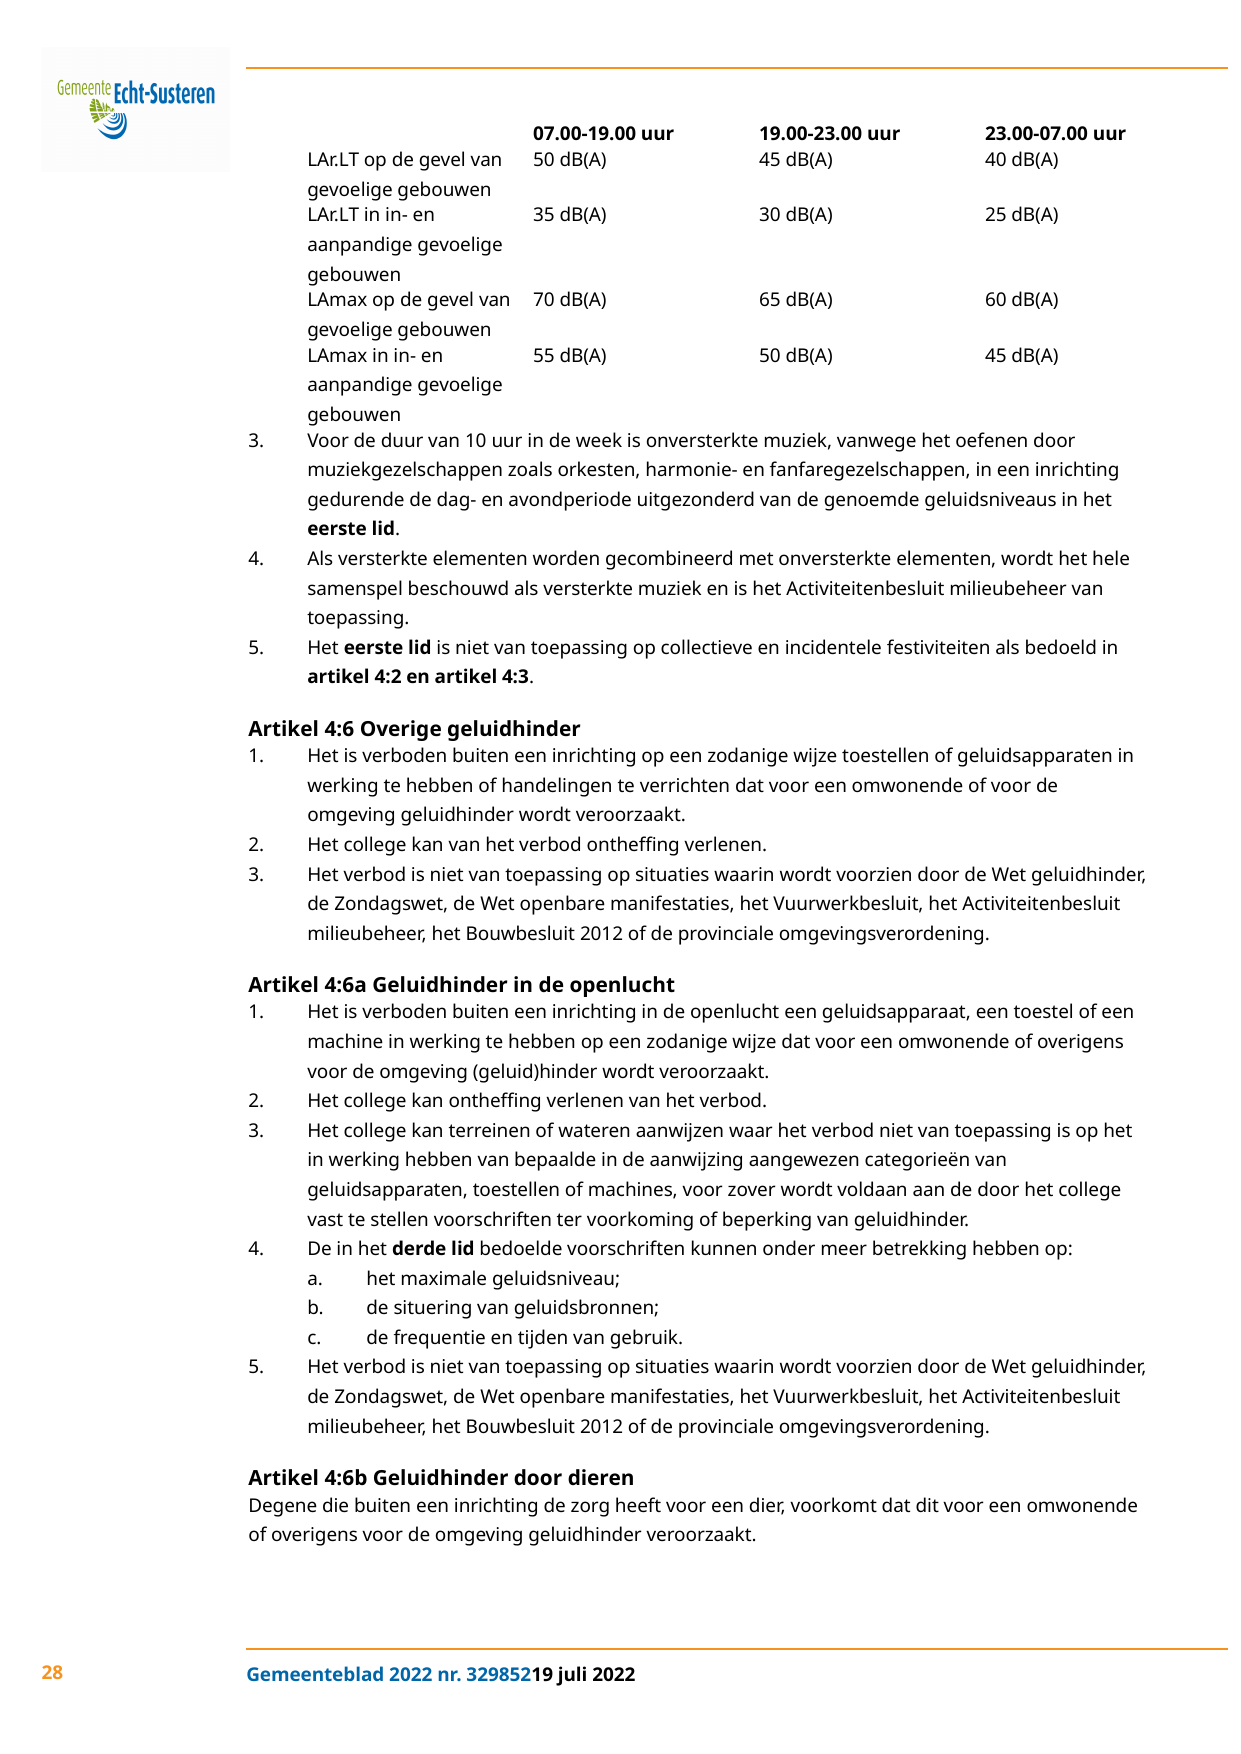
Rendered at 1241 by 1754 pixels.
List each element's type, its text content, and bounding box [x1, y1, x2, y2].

picture [41, 47, 231, 172]
list Het verbod is niet van toepassing op situaties waarin wordt voorzien door de Wet geluidhinder, de Zondagswet, de Wet openbare manifestaties, het Vuurwerkbesluit, het Activiteitenbesluit milieubeheer, het Bouwbesluit 2012 of de provinciale omgevingsverordening. [248, 861, 1152, 946]
list Het is verboden buiten een inrichting op een zodanige wijze toestellen of geluidsapparaten in werking te hebben of handelingen te verrichten dat voor een omwonende of voor de omgeving geluidhinder wordt veroorzaakt. [248, 742, 1152, 827]
list Het is verboden buiten een inrichting in de openlucht een geluidsapparaat, een toestel of een machine in werking te hebben op een zodanige wijze dat voor een omwonende of overigens voor de omgeving (geluid)hinder wordt veroorzaakt. [248, 999, 1152, 1084]
list Voor de duur van 10 uur in de week is onversterkte muziek, vanwege het oefenen door muziekgezelschappen zoals orkesten, harmonie- en fanfaregezelschappen, in een inrichting gedurende de dag- en avondperiode uitgezonderd van de genoemde geluidsniveaus in het eerste lid. [248, 427, 1152, 541]
table_cell 70 dB(A) [533, 287, 759, 342]
table_cell LAr.LT op de gevel van gevoelige gebouwen [307, 146, 533, 202]
table_cell 60 dB(A) [985, 287, 1211, 342]
list De in het derde lid bedoelde voorschriften kunnen onder meer betrekking hebben op: [248, 1235, 1152, 1261]
text Artikel 4:6 Overige geluidhinder [248, 714, 1152, 742]
list Het verbod is niet van toepassing op situaties waarin wordt voorzien door de Wet geluidhinder, de Zondagswet, de Wet openbare manifestaties, het Vuurwerkbesluit, het Activiteitenbesluit milieubeheer, het Bouwbesluit 2012 of de provinciale omgevingsverordening. [248, 1354, 1152, 1439]
text Artikel 4:6a Geluidhinder in de openlucht [248, 970, 1152, 999]
list de situering van geluidsbronnen; [307, 1294, 1152, 1320]
list het maximale geluidsniveau; [307, 1265, 1152, 1291]
text Degene die buiten een inrichting de zorg heeft voor een dier, voorkomt dat dit voor een omwonende of overigens voor de omgeving geluidhinder veroorzaakt. [248, 1492, 1152, 1547]
table_cell 25 dB(A) [985, 202, 1211, 287]
table_cell 35 dB(A) [533, 202, 759, 287]
table_cell 19.00-23.00 uur [759, 121, 985, 146]
table_cell 45 dB(A) [985, 342, 1211, 427]
table_cell LAmax op de gevel van gevoelige gebouwen [307, 287, 533, 342]
list Het college kan ontheffing verlenen van het verbod. [248, 1087, 1152, 1113]
list Als versterkte elementen worden gecombineerd met onversterkte elementen, wordt het hele samenspel beschouwd als versterkte muziek en is het Activiteitenbesluit milieubeheer van toepassing. [248, 545, 1152, 630]
table_cell 65 dB(A) [759, 287, 985, 342]
list Het eerste lid is niet van toepassing op collectieve en incidentele festiviteiten als bedoeld in artikel 4:2 en artikel 4:3. [248, 634, 1152, 689]
table_cell LAmax in in- en aanpandige gevoelige gebouwen [307, 342, 533, 427]
list de frequentie en tijden van gebruik. [307, 1324, 1152, 1350]
table_cell 55 dB(A) [533, 342, 759, 427]
table_cell LAr.LT in in- en aanpandige gevoelige gebouwen [307, 202, 533, 287]
list Het college kan terreinen of wateren aanwijzen waar het verbod niet van toepassing is op het in werking hebben van bepaalde in de aanwijzing aangewezen categorieën van geluidsapparaten, toestellen of machines, voor zover wordt voldaan aan de door het college vast te stellen voorschriften ter voorkoming of beperking van geluidhinder. [248, 1117, 1152, 1232]
text Artikel 4:6b Geluidhinder door dieren [248, 1463, 1152, 1492]
table_cell 30 dB(A) [759, 202, 985, 287]
table_cell 50 dB(A) [533, 146, 759, 202]
table_cell 23.00-07.00 uur [985, 121, 1211, 146]
table_cell 07.00-19.00 uur [533, 121, 759, 146]
table_cell 50 dB(A) [759, 342, 985, 427]
table_cell 40 dB(A) [985, 146, 1211, 202]
table_header [307, 95, 1211, 121]
table_cell [307, 121, 533, 146]
list Het college kan van het verbod ontheffing verlenen. [248, 831, 1152, 857]
table_cell 45 dB(A) [759, 146, 985, 202]
